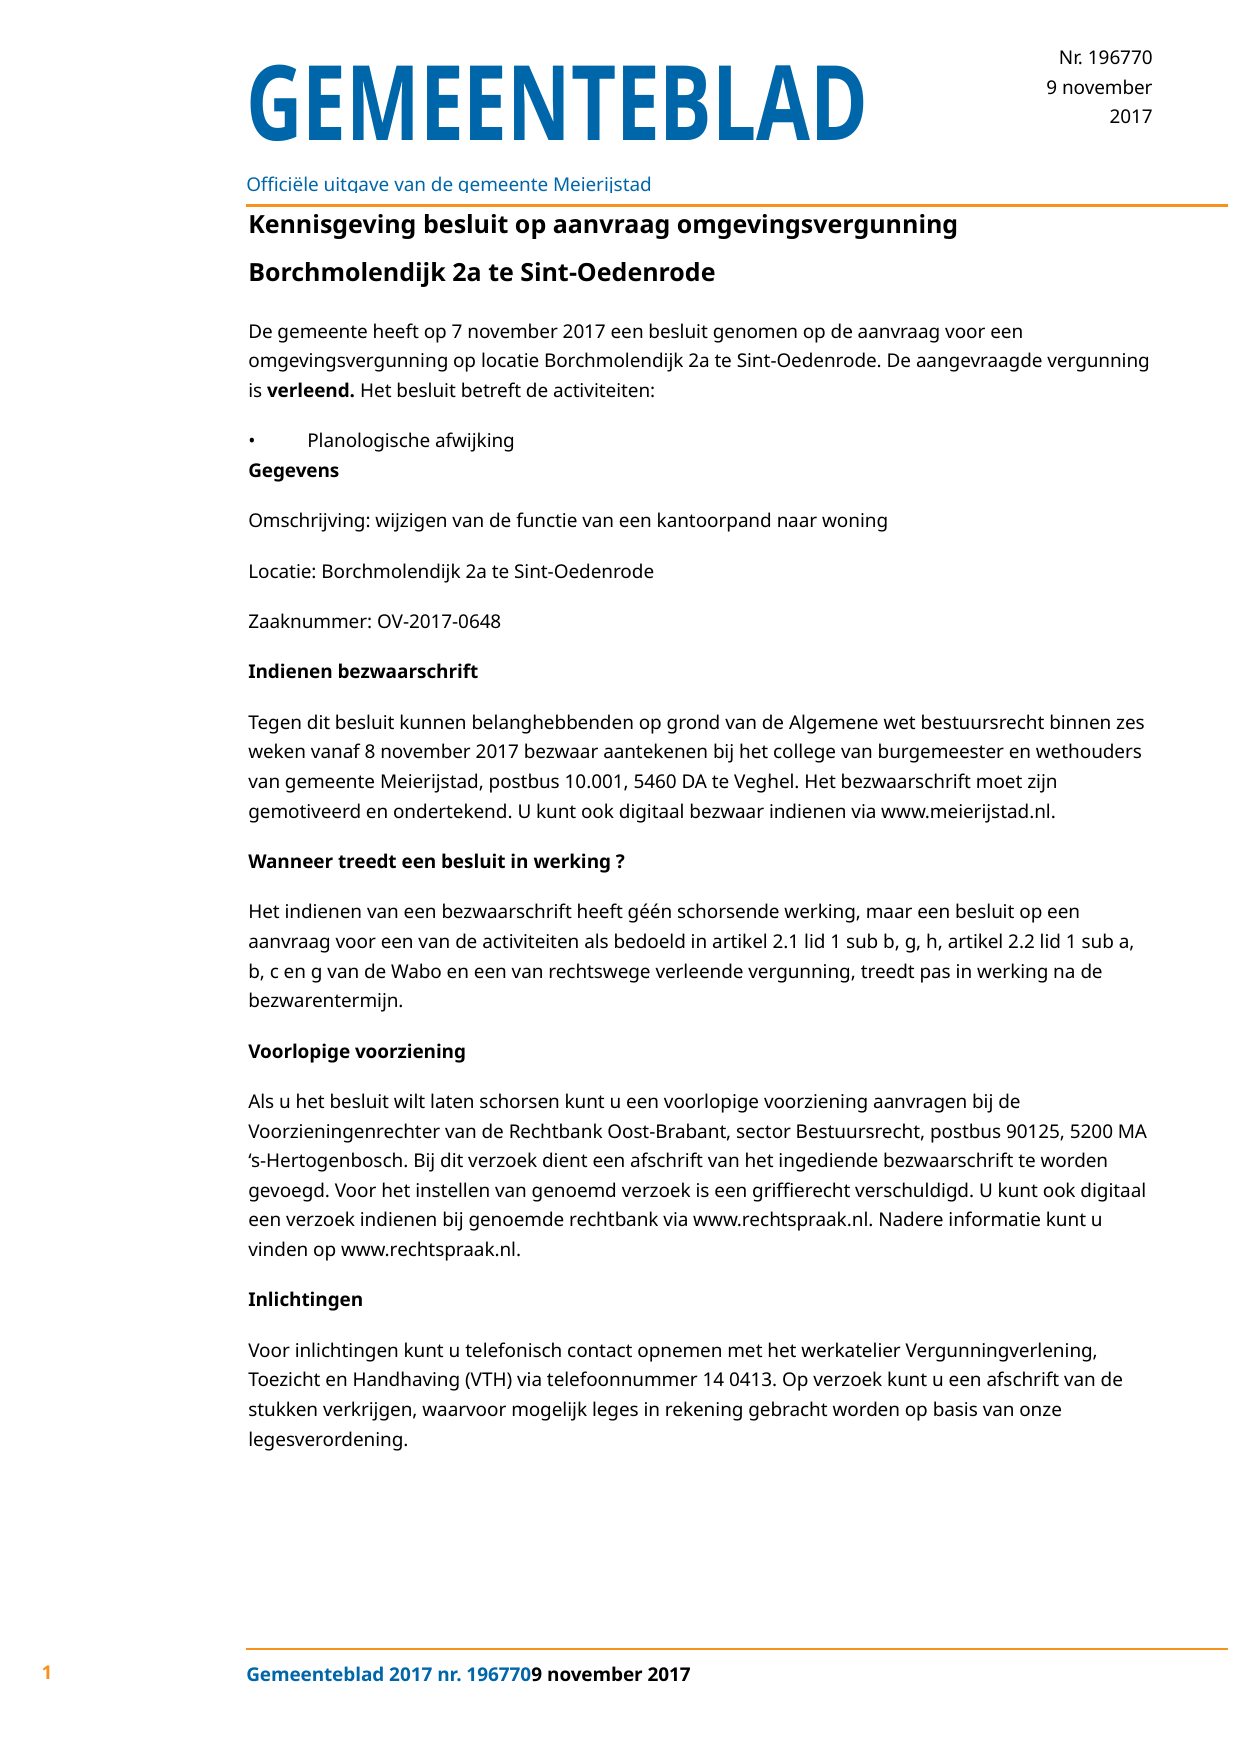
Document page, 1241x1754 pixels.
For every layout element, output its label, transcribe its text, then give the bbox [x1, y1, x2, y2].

picture [41, 47, 231, 172]
text Tegen dit besluit kunnen belanghebbenden op grond van de Algemene wet bestuursrecht binnen zes weken vanaf 8 november 2017 bezwaar aantekenen bij het college van burgemeester en wethouders van gemeente Meierijstad, postbus 10.001, 5460 DA te Veghel. Het bezwaarschrift moet zijn gemotiveerd en ondertekend. U kunt ook digitaal bezwaar indienen via www.meierijstad.nl. [248, 709, 1152, 824]
text Voorlopige voorziening [248, 1038, 1152, 1064]
text Het indienen van een bezwaarschrift heeft géén schorsende werking, maar een besluit op een aanvraag voor een van de activiteiten als bedoeld in artikel 2.1 lid 1 sub b, g, h, artikel 2.2 lid 1 sub a, b, c en g van de Wabo en een van rechtswege verleende vergunning, treedt pas in werking na de bezwarentermijn. [248, 899, 1152, 1013]
text De gemeente heeft op 7 november 2017 een besluit genomen op de aanvraag voor een omgevingsvergunning op locatie Borchmolendijk 2a te Sint-Oedenrode. De aangevraagde vergunning is verleend. Het besluit betreft de activiteiten: [248, 318, 1152, 403]
list Planologische afwijking [248, 427, 1152, 453]
text Wanneer treedt een besluit in werking ? [248, 848, 1152, 874]
text Locatie: Borchmolendijk 2a te Sint-Oedenrode [248, 558, 1152, 584]
text Kennisgeving besluit op aanvraag omgevingsvergunning Borchmolendijk 2a te Sint-Oedenrode [248, 207, 1152, 288]
text Als u het besluit wilt laten schorsen kunt u een voorlopige voorziening aanvragen bij de Voorzieningenrechter van de Rechtbank Oost-Brabant, sector Bestuursrecht, postbus 90125, 5200 MA ‘s-Hertogenbosch. Bij dit verzoek dient een afschrift van het ingediende bezwaarschrift te worden gevoegd. Voor het instellen van genoemd verzoek is een griffierecht verschuldigd. U kunt ook digitaal een verzoek indienen bij genoemde rechtbank via www.rechtspraak.nl. Nadere informatie kunt u vinden op www.rechtspraak.nl. [248, 1088, 1152, 1262]
text Inlichtingen [248, 1287, 1152, 1312]
text Indienen bezwaarschrift [248, 659, 1152, 684]
text Zaaknummer: OV-2017-0648 [248, 608, 1152, 634]
text Voor inlichtingen kunt u telefonisch contact opnemen met het werkatelier Vergunningverlening, Toezicht en Handhaving (VTH) via telefoonnummer 14 0413. Op verzoek kunt u een afschrift van de stukken verkrijgen, waarvoor mogelijk leges in rekening gebracht worden op basis van onze legesverordening. [248, 1337, 1152, 1452]
text Omschrijving: wijzigen van de functie van een kantoorpand naar woning [248, 507, 1152, 533]
text Gegevens [248, 457, 1152, 483]
